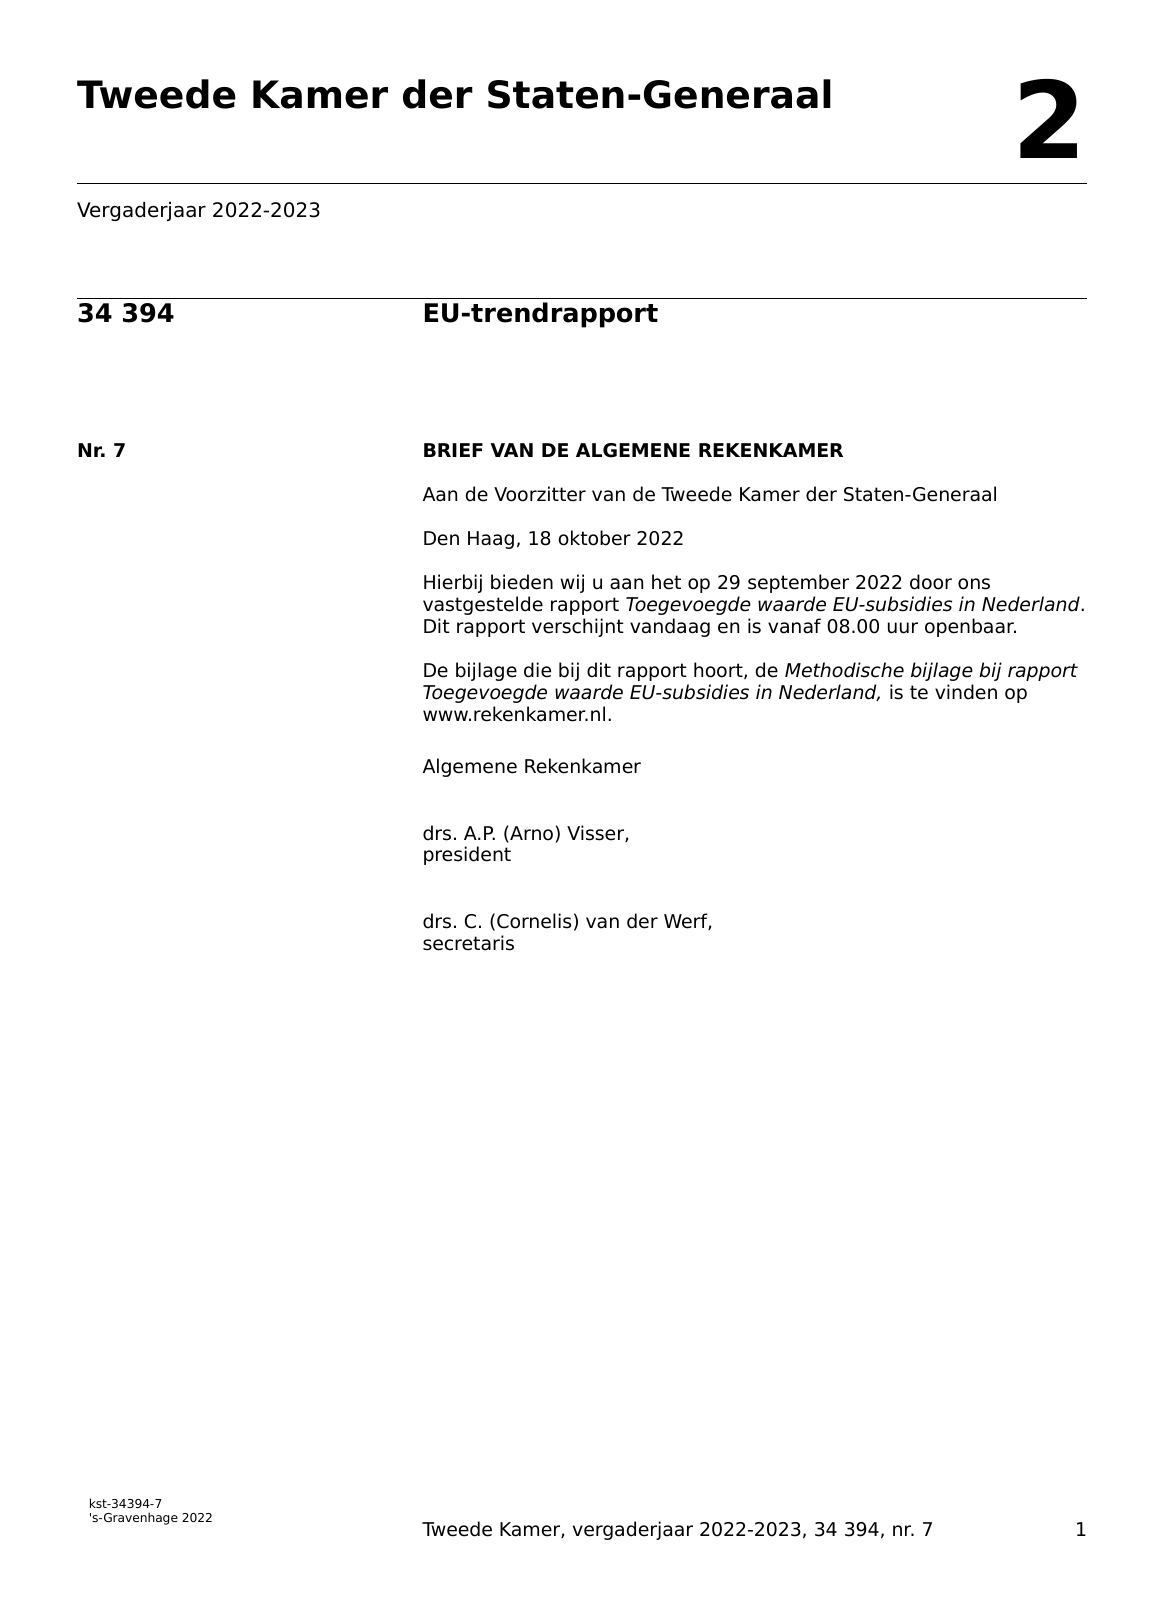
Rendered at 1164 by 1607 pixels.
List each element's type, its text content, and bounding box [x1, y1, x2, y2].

subtitle Nr. 7 BRIEF VAN DE ALGEMENE REKENKAMER [77, 440, 1087, 462]
subtitle 34 394 EU-trendrapport [77, 299, 1087, 329]
text 's-Gravenhage 2022 [88, 1511, 323, 1525]
text De bijlage die bij dit rapport hoort, de Methodische bijlage bij rapport Toegevoegde waarde EU-subsidies in Nederland, is te vinden op www.rekenkamer.nl. [422, 660, 1087, 726]
table_header Tweede Kamer der Staten-Generaal [77, 59, 886, 183]
table_header 2 [886, 59, 1087, 183]
text Aan de Voorzitter van de Tweede Kamer der Staten-Generaal [422, 484, 1087, 506]
text kst-34394-7 [88, 1497, 323, 1511]
text Hierbij bieden wij u aan het op 29 september 2022 door ons vastgestelde rapport Toegevoegde waarde EU-subsidies in Nederland. Dit rapport verschijnt vandaag en is vanaf 08.00 uur openbaar. [422, 572, 1087, 638]
text Algemene Rekenkamer [422, 756, 1087, 778]
text drs. C. (Cornelis) van der Werf, secretaris [422, 888, 1087, 954]
text Den Haag, 18 oktober 2022 [422, 528, 1087, 550]
text drs. A.P. (Arno) Visser, president [422, 800, 1087, 866]
table_cell Vergaderjaar 2022-2023 [77, 184, 1087, 298]
